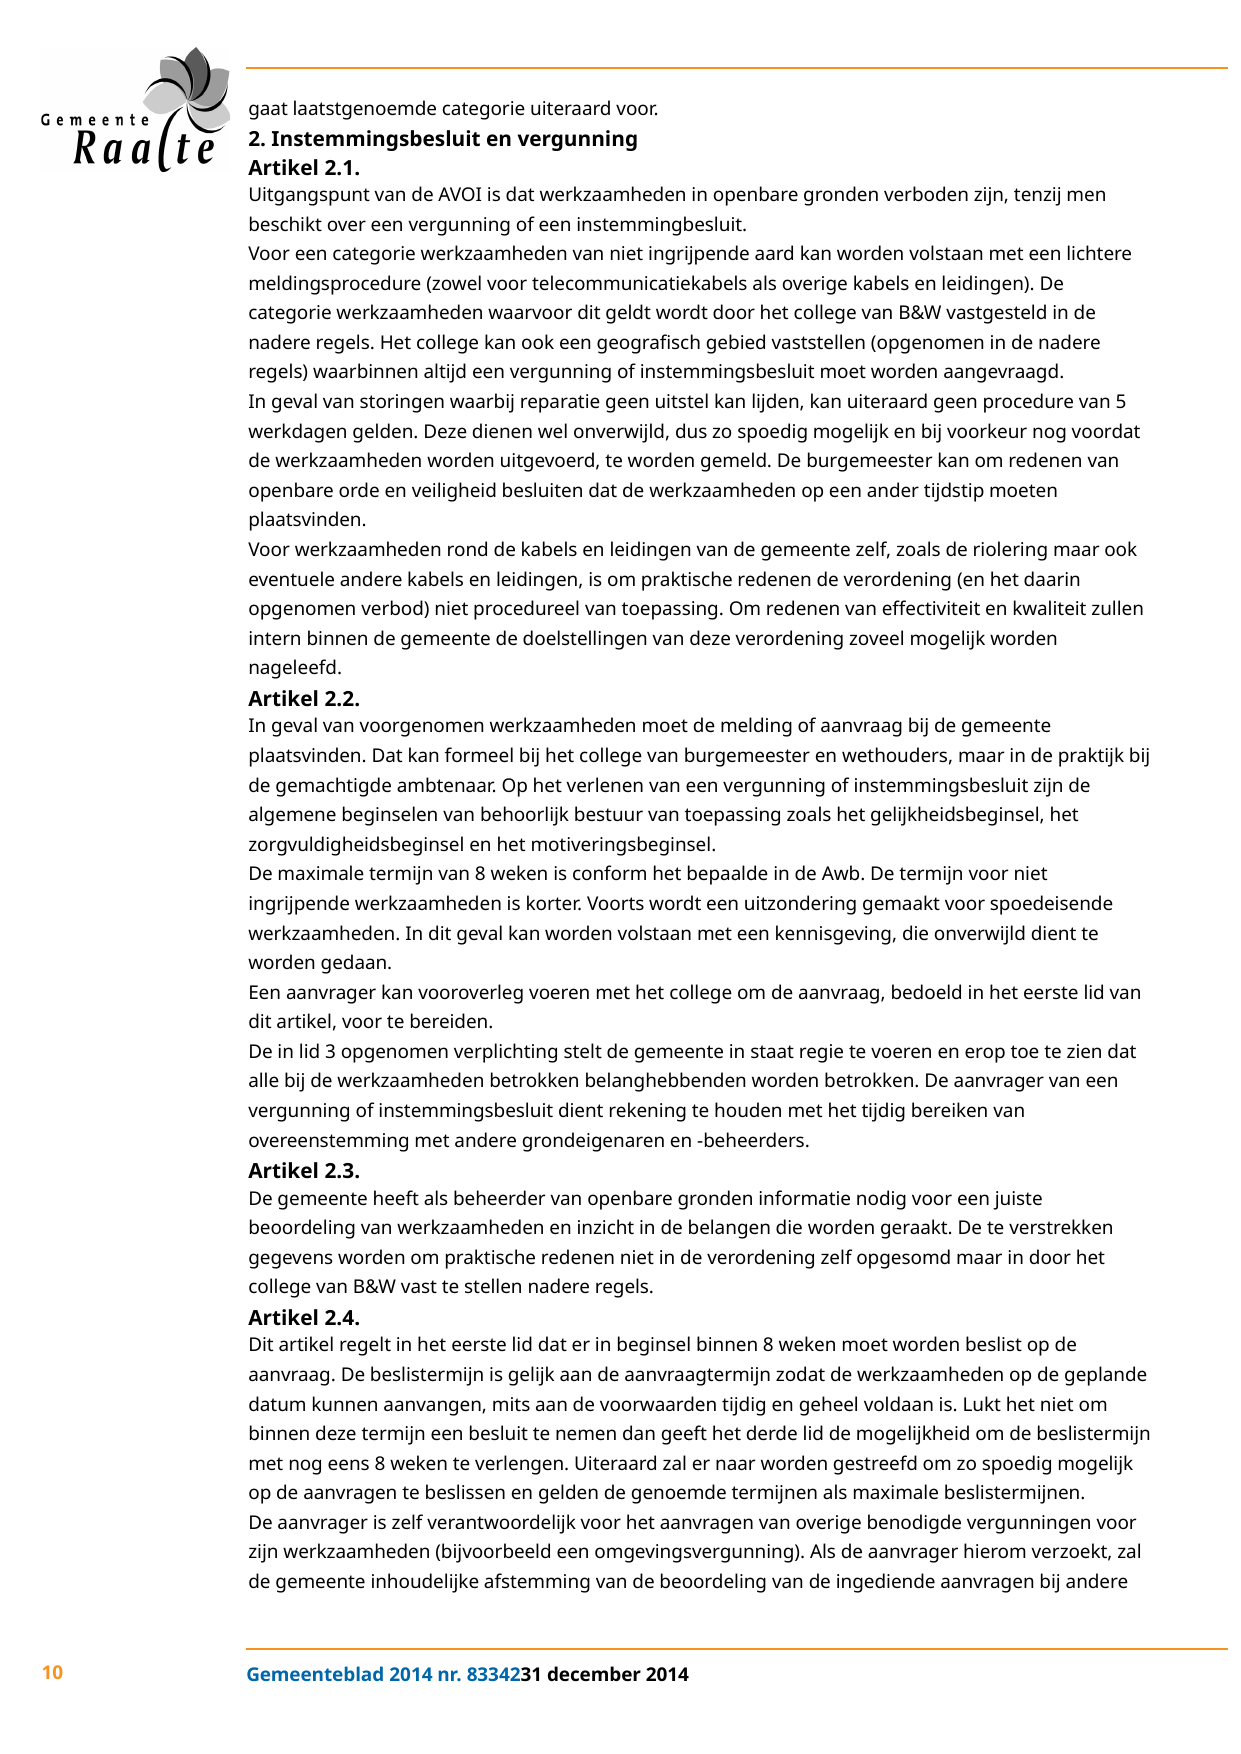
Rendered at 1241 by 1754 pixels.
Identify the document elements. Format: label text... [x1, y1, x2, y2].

text Voor werkzaamheden rond de kabels en leidingen van de gemeente zelf, zoals de riolering maar ook eventuele andere kabels en leidingen, is om praktische redenen de verordening (en het daarin opgenomen verbod) niet procedureel van toepassing. Om redenen van effectiviteit en kwaliteit zullen intern binnen de gemeente de doelstellingen van deze verordening zoveel mogelijk worden nageleefd. [248, 536, 1152, 680]
picture [41, 47, 231, 172]
text Een aanvrager kan vooroverleg voeren met het college om de aanvraag, bedoeld in het eerste lid van dit artikel, voor te bereiden. [248, 979, 1152, 1034]
text Voor een categorie werkzaamheden van niet ingrijpende aard kan worden volstaan met een lichtere meldingsprocedure (zowel voor telecommunicatiekabels als overige kabels en leidingen). De categorie werkzaamheden waarvoor dit geldt wordt door het college van B&W vastgesteld in de nadere regels. Het college kan ook een geografisch gebied vaststellen (opgenomen in de nadere regels) waarbinnen altijd een vergunning of instemmingsbesluit moet worden aangevraagd. [248, 240, 1152, 384]
text Artikel 2.4. [248, 1303, 1152, 1332]
text De aanvrager is zelf verantwoordelijk voor het aanvragen van overige benodigde vergunningen voor zijn werkzaamheden (bijvoorbeeld een omgevingsvergunning). Als de aanvrager hierom verzoekt, zal de gemeente inhoudelijke afstemming van de beoordeling van de ingediende aanvragen bij andere [248, 1509, 1152, 1594]
text Artikel 2.3. [248, 1156, 1152, 1185]
text 2. Instemmingsbesluit en vergunning [248, 124, 1152, 153]
text In geval van storingen waarbij reparatie geen uitstel kan lijden, kan uiteraard geen procedure van 5 werkdagen gelden. Deze dienen wel onverwijld, dus zo spoedig mogelijk en bij voorkeur nog voordat de werkzaamheden worden uitgevoerd, te worden gemeld. De burgemeester kan om redenen van openbare orde en veiligheid besluiten dat de werkzaamheden op een ander tijdstip moeten plaatsvinden. [248, 388, 1152, 532]
text Dit artikel regelt in het eerste lid dat er in beginsel binnen 8 weken moet worden beslist op de aanvraag. De beslistermijn is gelijk aan de aanvraagtermijn zodat de werkzaamheden op de geplande datum kunnen aanvangen, mits aan de voorwaarden tijdig en geheel voldaan is. Lukt het niet om binnen deze termijn een besluit te nemen dan geeft het derde lid de mogelijkheid om de beslistermijn met nog eens 8 weken te verlengen. Uiteraard zal er naar worden gestreefd om zo spoedig mogelijk op de aanvragen te beslissen en gelden de genoemde termijnen als maximale beslistermijnen. [248, 1332, 1152, 1505]
text gaat laatstgenoemde categorie uiteraard voor. [248, 95, 1152, 121]
text De gemeente heeft als beheerder van openbare gronden informatie nodig voor een juiste beoordeling van werkzaamheden en inzicht in de belangen die worden geraakt. De te verstrekken gegevens worden om praktische redenen niet in de verordening zelf opgesomd maar in door het college van B&W vast te stellen nadere regels. [248, 1185, 1152, 1299]
text Artikel 2.2. [248, 684, 1152, 713]
text De in lid 3 opgenomen verplichting stelt de gemeente in staat regie te voeren en erop toe te zien dat alle bij de werkzaamheden betrokken belanghebbenden worden betrokken. De aanvrager van een vergunning of instemmingsbesluit dient rekening te houden met het tijdig bereiken van overeenstemming met andere grondeigenaren en -beheerders. [248, 1038, 1152, 1152]
text De maximale termijn van 8 weken is conform het bepaalde in de Awb. De termijn voor niet ingrijpende werkzaamheden is korter. Voorts wordt een uitzondering gemaakt voor spoedeisende werkzaamheden. In dit geval kan worden volstaan met een kennisgeving, die onverwijld dient te worden gedaan. [248, 861, 1152, 975]
text In geval van voorgenomen werkzaamheden moet de melding of aanvraag bij de gemeente plaatsvinden. Dat kan formeel bij het college van burgemeester en wethouders, maar in de praktijk bij de gemachtigde ambtenaar. Op het verlenen van een vergunning of instemmingsbesluit zijn de algemene beginselen van behoorlijk bestuur van toepassing zoals het gelijkheidsbeginsel, het zorgvuldigheidsbeginsel en het motiveringsbeginsel. [248, 713, 1152, 857]
text Artikel 2.1. [248, 153, 1152, 181]
text Uitgangspunt van de AVOI is dat werkzaamheden in openbare gronden verboden zijn, tenzij men beschikt over een vergunning of een instemmingbesluit. [248, 181, 1152, 237]
